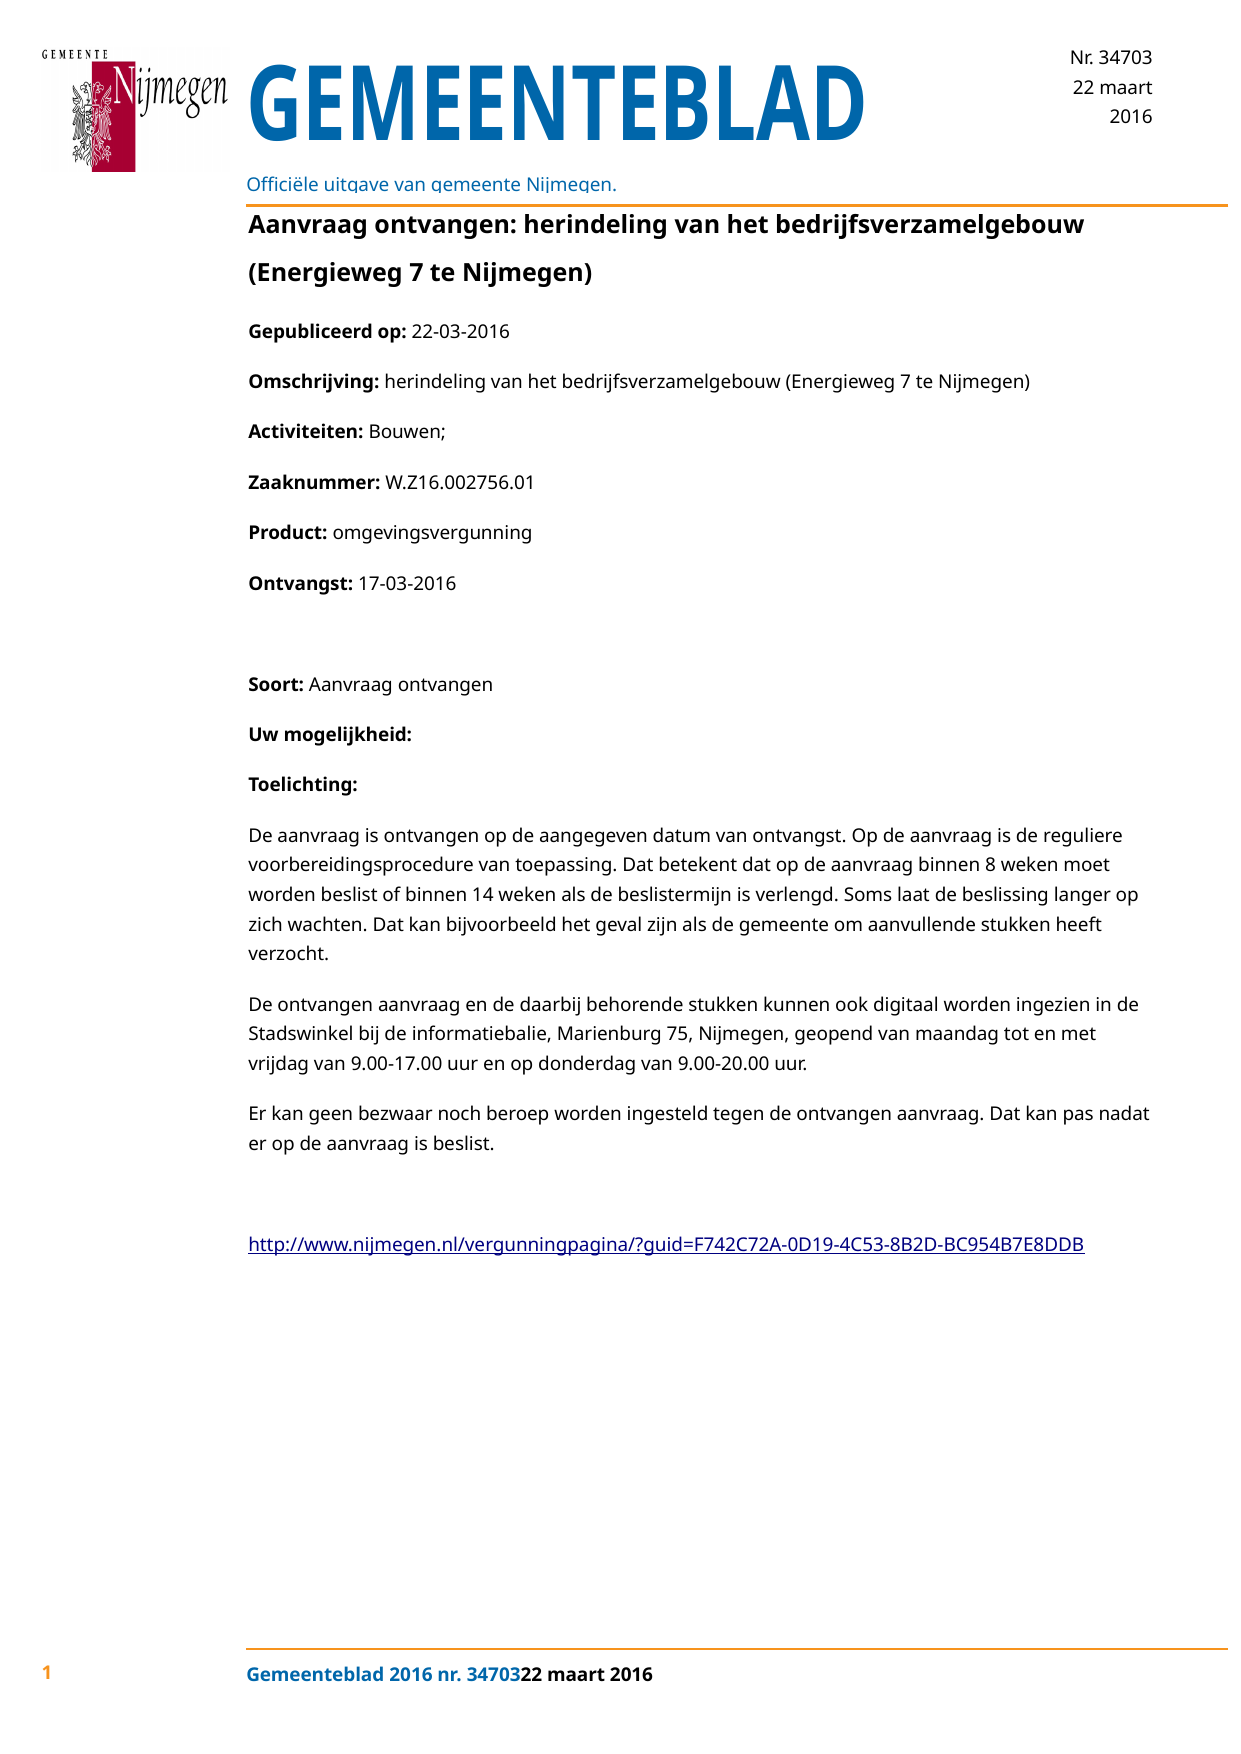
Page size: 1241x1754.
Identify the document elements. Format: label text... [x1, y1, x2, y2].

text Gepubliceerd op: 22-03-2016 [248, 318, 1152, 344]
text Soort: Aanvraag ontvangen [248, 671, 1152, 697]
text De ontvangen aanvraag en de daarbij behorende stukken kunnen ook digitaal worden ingezien in de Stadswinkel bij de informatiebalie, Marienburg 75, Nijmegen, geopend van maandag tot en met vrijdag van 9.00-17.00 uur en op donderdag van 9.00-20.00 uur. [248, 991, 1152, 1076]
text Omschrijving: herindeling van het bedrijfsverzamelgebouw (Energieweg 7 te Nijmegen) [248, 368, 1152, 394]
text http://www.nijmegen.nl/vergunningpagina/?guid=F742C72A-0D19-4C53-8B2D-BC954B7E8DDB [248, 1231, 1152, 1257]
text Ontvangst: 17-03-2016 [248, 570, 1152, 596]
text Uw mogelijkheid: [248, 721, 1152, 747]
picture [41, 47, 231, 172]
text Product: omgevingsvergunning [248, 519, 1152, 545]
text Toelichting: [248, 772, 1152, 797]
text Activiteiten: Bouwen; [248, 419, 1152, 444]
text Aanvraag ontvangen: herindeling van het bedrijfsverzamelgebouw (Energieweg 7 te Nijmegen) [248, 207, 1152, 288]
text Zaaknummer: W.Z16.002756.01 [248, 469, 1152, 495]
text De aanvraag is ontvangen op de aangegeven datum van ontvangst. Op de aanvraag is de reguliere voorbereidingsprocedure van toepassing. Dat betekent dat op de aanvraag binnen 8 weken moet worden beslist of binnen 14 weken als de beslistermijn is verlengd. Soms laat de beslissing langer op zich wachten. Dat kan bijvoorbeeld het geval zijn als de gemeente om aanvullende stukken heeft verzocht. [248, 822, 1152, 966]
text Er kan geen bezwaar noch beroep worden ingesteld tegen de ontvangen aanvraag. Dat kan pas nadat er op de aanvraag is beslist. [248, 1100, 1152, 1156]
